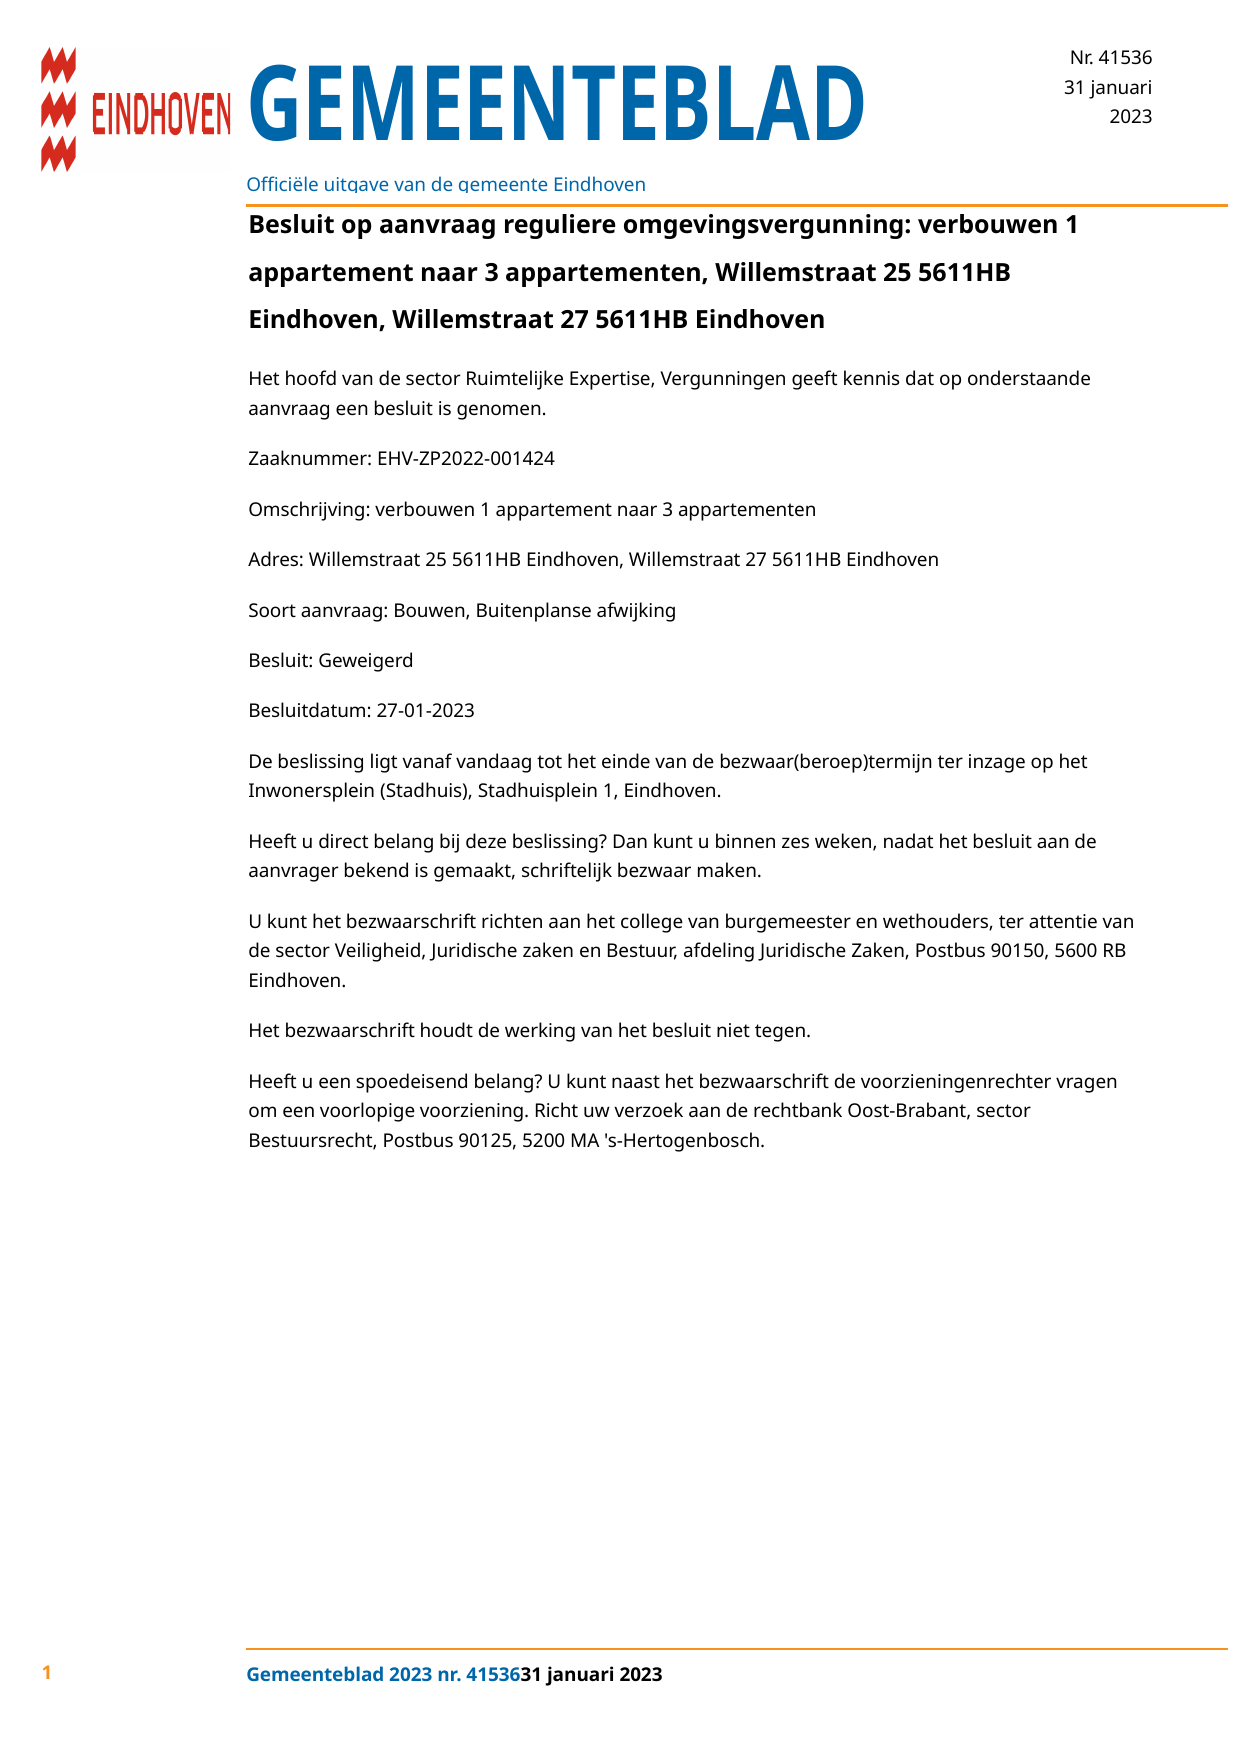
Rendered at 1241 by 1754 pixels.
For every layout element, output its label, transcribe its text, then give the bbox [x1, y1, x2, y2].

text Omschrijving: verbouwen 1 appartement naar 3 appartementen [248, 496, 1152, 522]
picture [41, 47, 231, 172]
text Adres: Willemstraat 25 5611HB Eindhoven, Willemstraat 27 5611HB Eindhoven [248, 546, 1152, 572]
text Besluit: Geweigerd [248, 647, 1152, 673]
text Heeft u direct belang bij deze beslissing? Dan kunt u binnen zes weken, nadat het besluit aan de aanvrager bekend is gemaakt, schriftelijk bezwaar maken. [248, 828, 1152, 883]
text Besluitdatum: 27-01-2023 [248, 698, 1152, 723]
text Het bezwaarschrift houdt de werking van het besluit niet tegen. [248, 1018, 1152, 1043]
text Besluit op aanvraag reguliere omgevingsvergunning: verbouwen 1 appartement naar 3 appartementen, Willemstraat 25 5611HB Eindhoven, Willemstraat 27 5611HB Eindhoven [248, 207, 1152, 336]
text Soort aanvraag: Bouwen, Buitenplanse afwijking [248, 597, 1152, 622]
text Zaaknummer: EHV-ZP2022-001424 [248, 446, 1152, 471]
text Het hoofd van de sector Ruimtelijke Expertise, Vergunningen geeft kennis dat op onderstaande aanvraag een besluit is genomen. [248, 366, 1152, 421]
text Heeft u een spoedeisend belang? U kunt naast het bezwaarschrift de voorzieningenrechter vragen om een voorlopige voorziening. Richt uw verzoek aan de rechtbank Oost-Brabant, sector Bestuursrecht, Postbus 90125, 5200 MA 's-Hertogenbosch. [248, 1068, 1152, 1153]
text U kunt het bezwaarschrift richten aan het college van burgemeester en wethouders, ter attentie van de sector Veiligheid, Juridische zaken en Bestuur, afdeling Juridische Zaken, Postbus 90150, 5600 RB Eindhoven. [248, 908, 1152, 993]
text De beslissing ligt vanaf vandaag tot het einde van de bezwaar(beroep)termijn ter inzage op het Inwonersplein (Stadhuis), Stadhuisplein 1, Eindhoven. [248, 748, 1152, 803]
